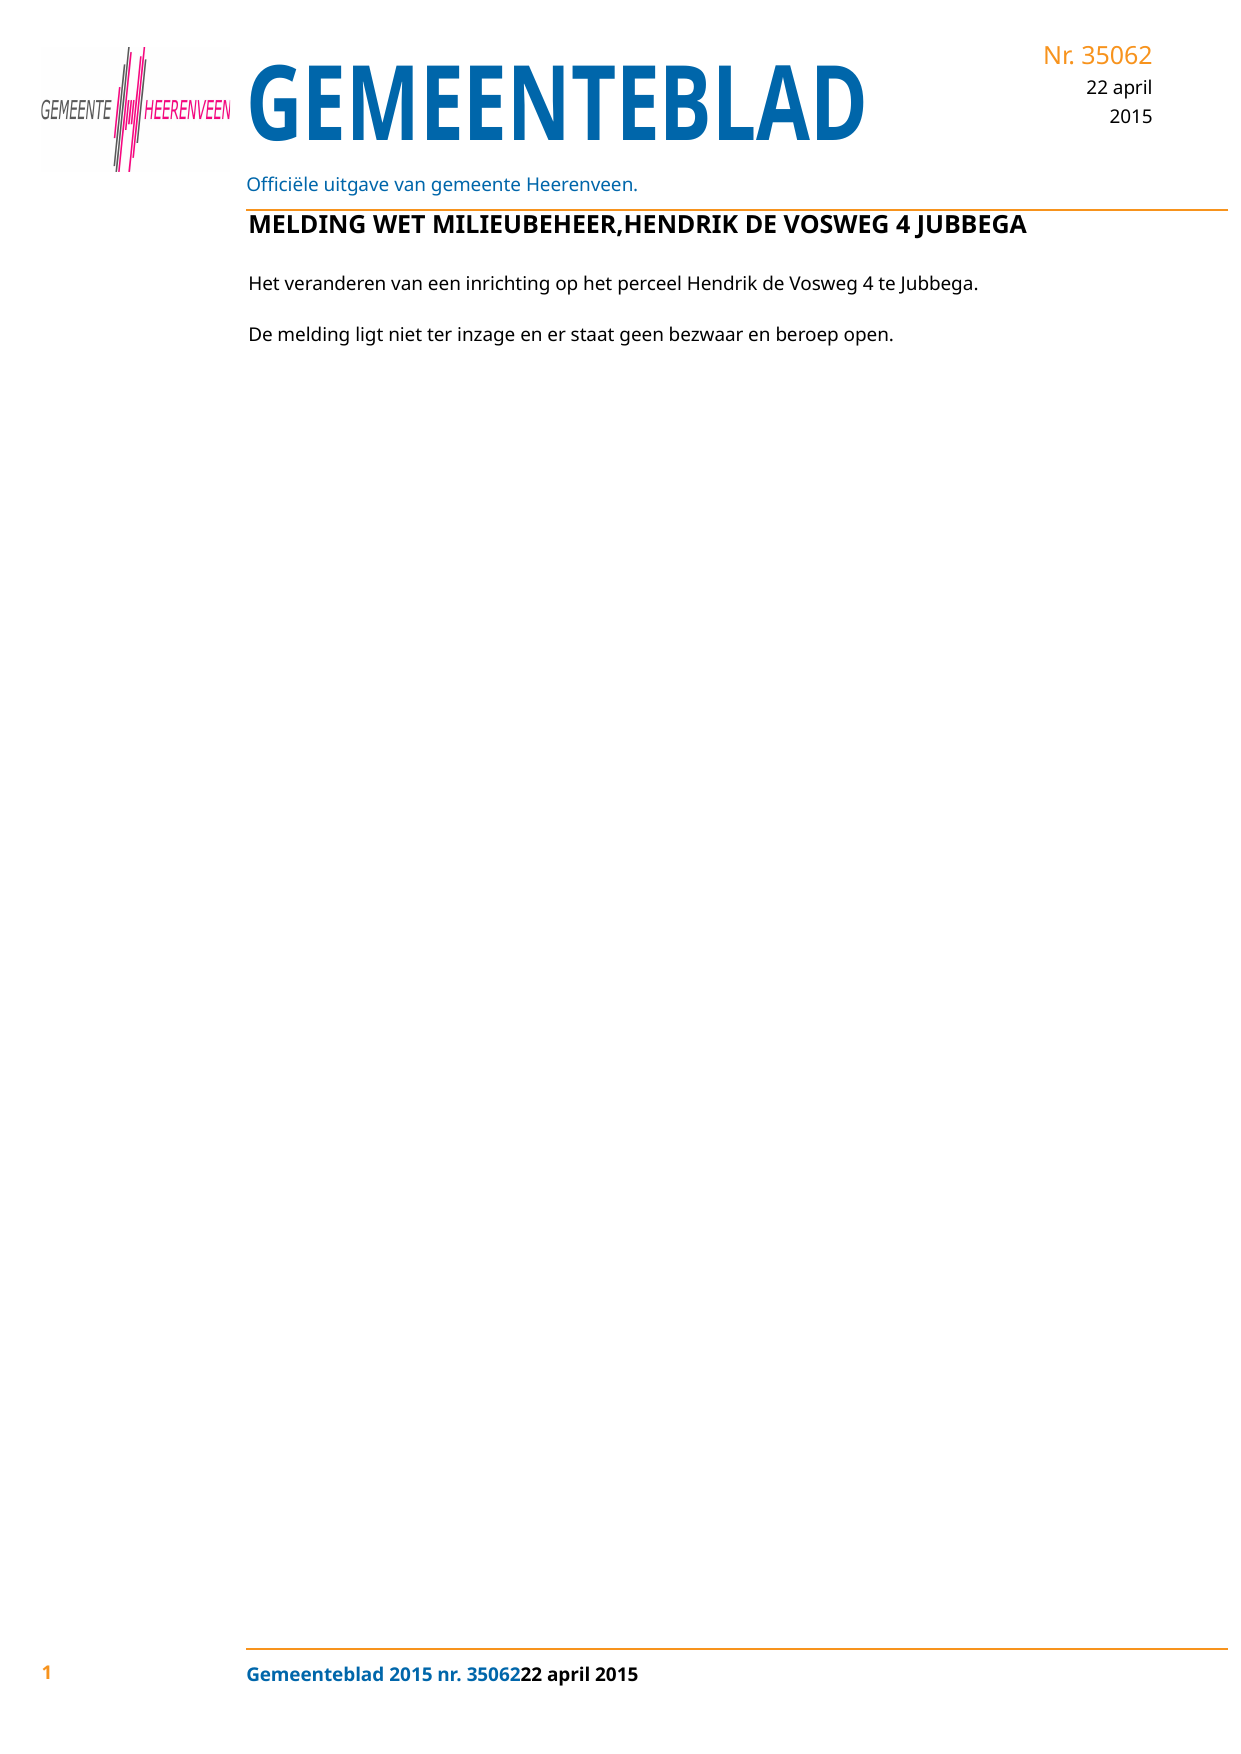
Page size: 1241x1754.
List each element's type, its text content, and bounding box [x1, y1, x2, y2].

text De melding ligt niet ter inzage en er staat geen bezwaar en beroep open. [248, 321, 1152, 346]
text MELDING WET MILIEUBEHEER,HENDRIK DE VOSWEG 4 JUBBEGA [248, 211, 1152, 241]
picture [41, 47, 231, 172]
text Het veranderen van een inrichting op het perceel Hendrik de Vosweg 4 te Jubbega. [248, 270, 1152, 296]
